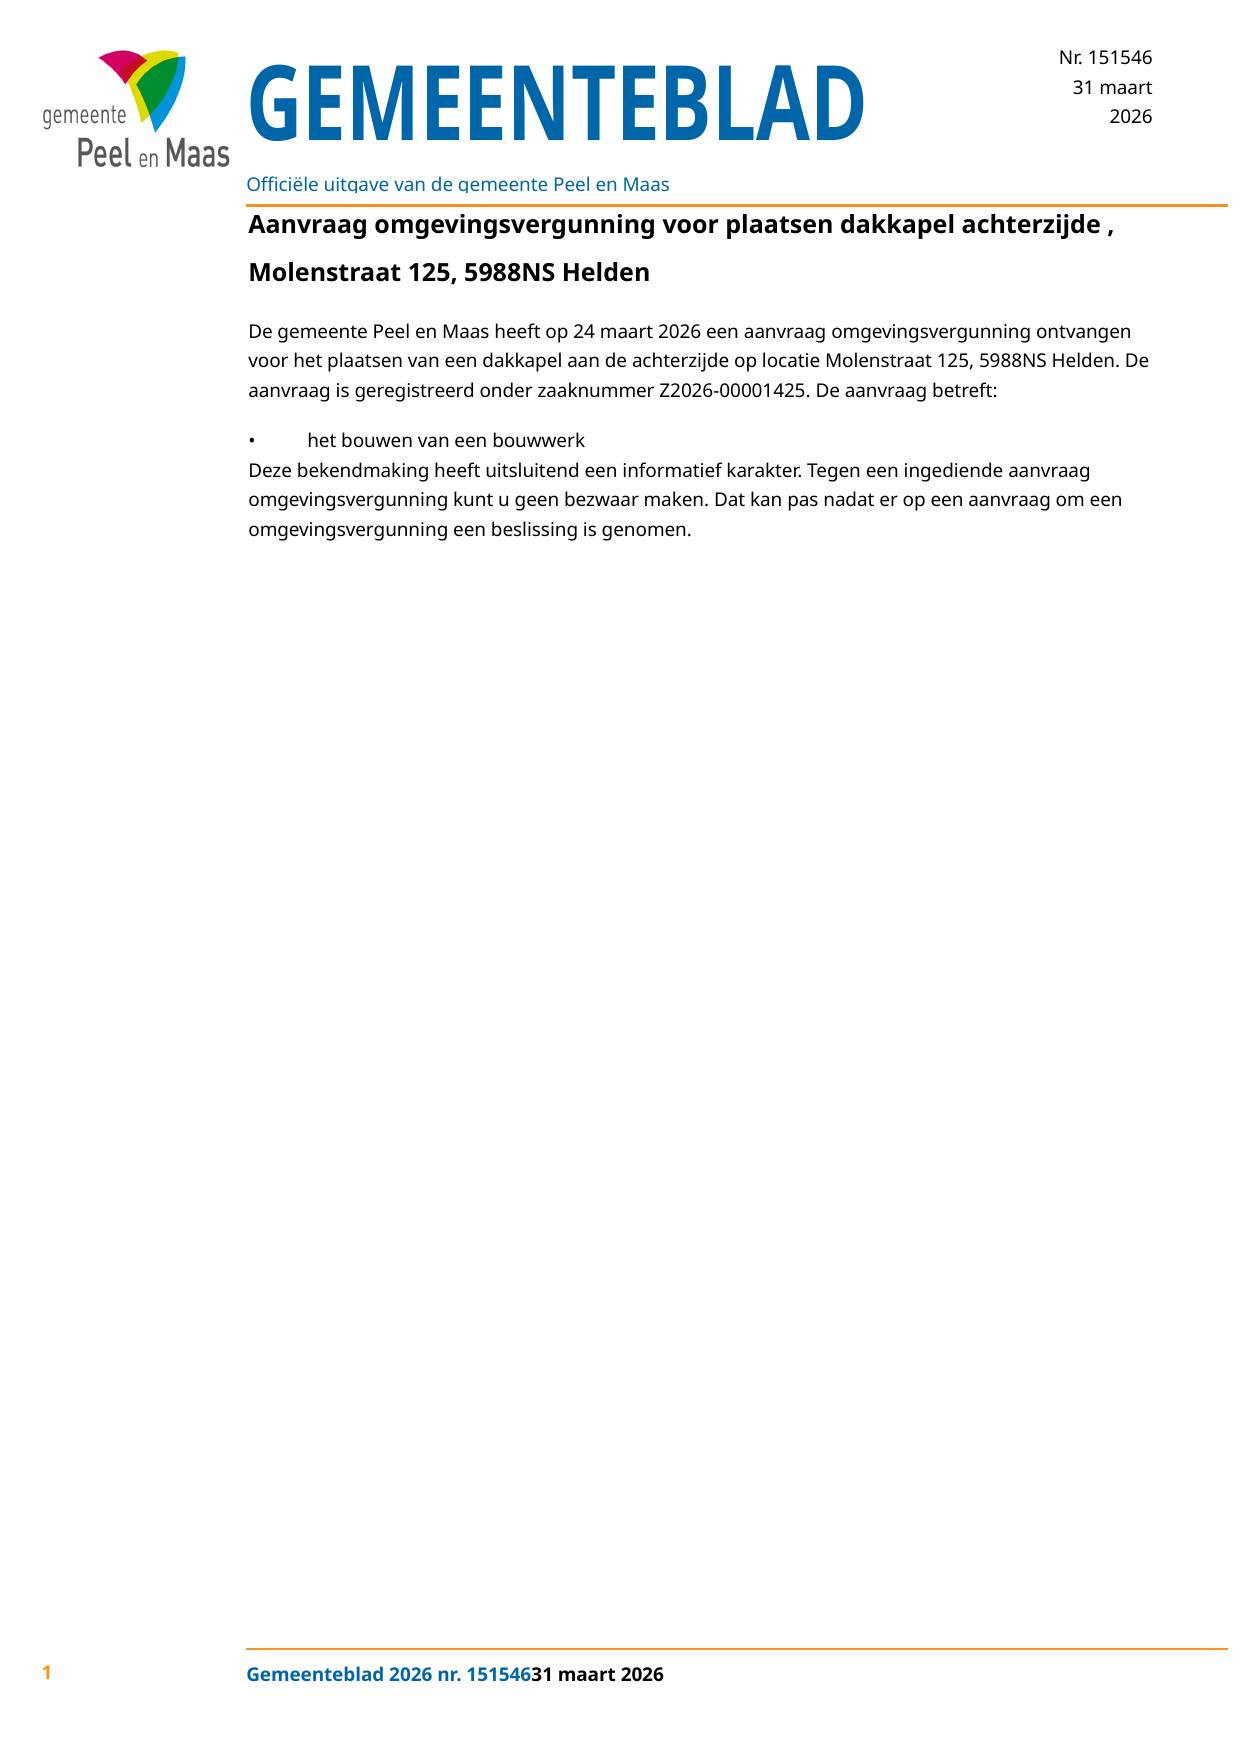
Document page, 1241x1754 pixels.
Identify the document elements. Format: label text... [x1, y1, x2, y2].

text De gemeente Peel en Maas heeft op 24 maart 2026 een aanvraag omgevingsvergunning ontvangen voor het plaatsen van een dakkapel aan de achterzijde op locatie Molenstraat 125, 5988NS Helden. De aanvraag is geregistreerd onder zaaknummer Z2026-00001425. De aanvraag betreft: [248, 318, 1152, 403]
text Deze bekendmaking heeft uitsluitend een informatief karakter. Tegen een ingediende aanvraag omgevingsvergunning kunt u geen bezwaar maken. Dat kan pas nadat er op een aanvraag om een omgevingsvergunning een beslissing is genomen. [248, 457, 1152, 542]
list het bouwen van een bouwwerk [248, 427, 1152, 453]
picture [41, 47, 231, 172]
text Aanvraag omgevingsvergunning voor plaatsen dakkapel achterzijde , Molenstraat 125, 5988NS Helden [248, 207, 1152, 288]
